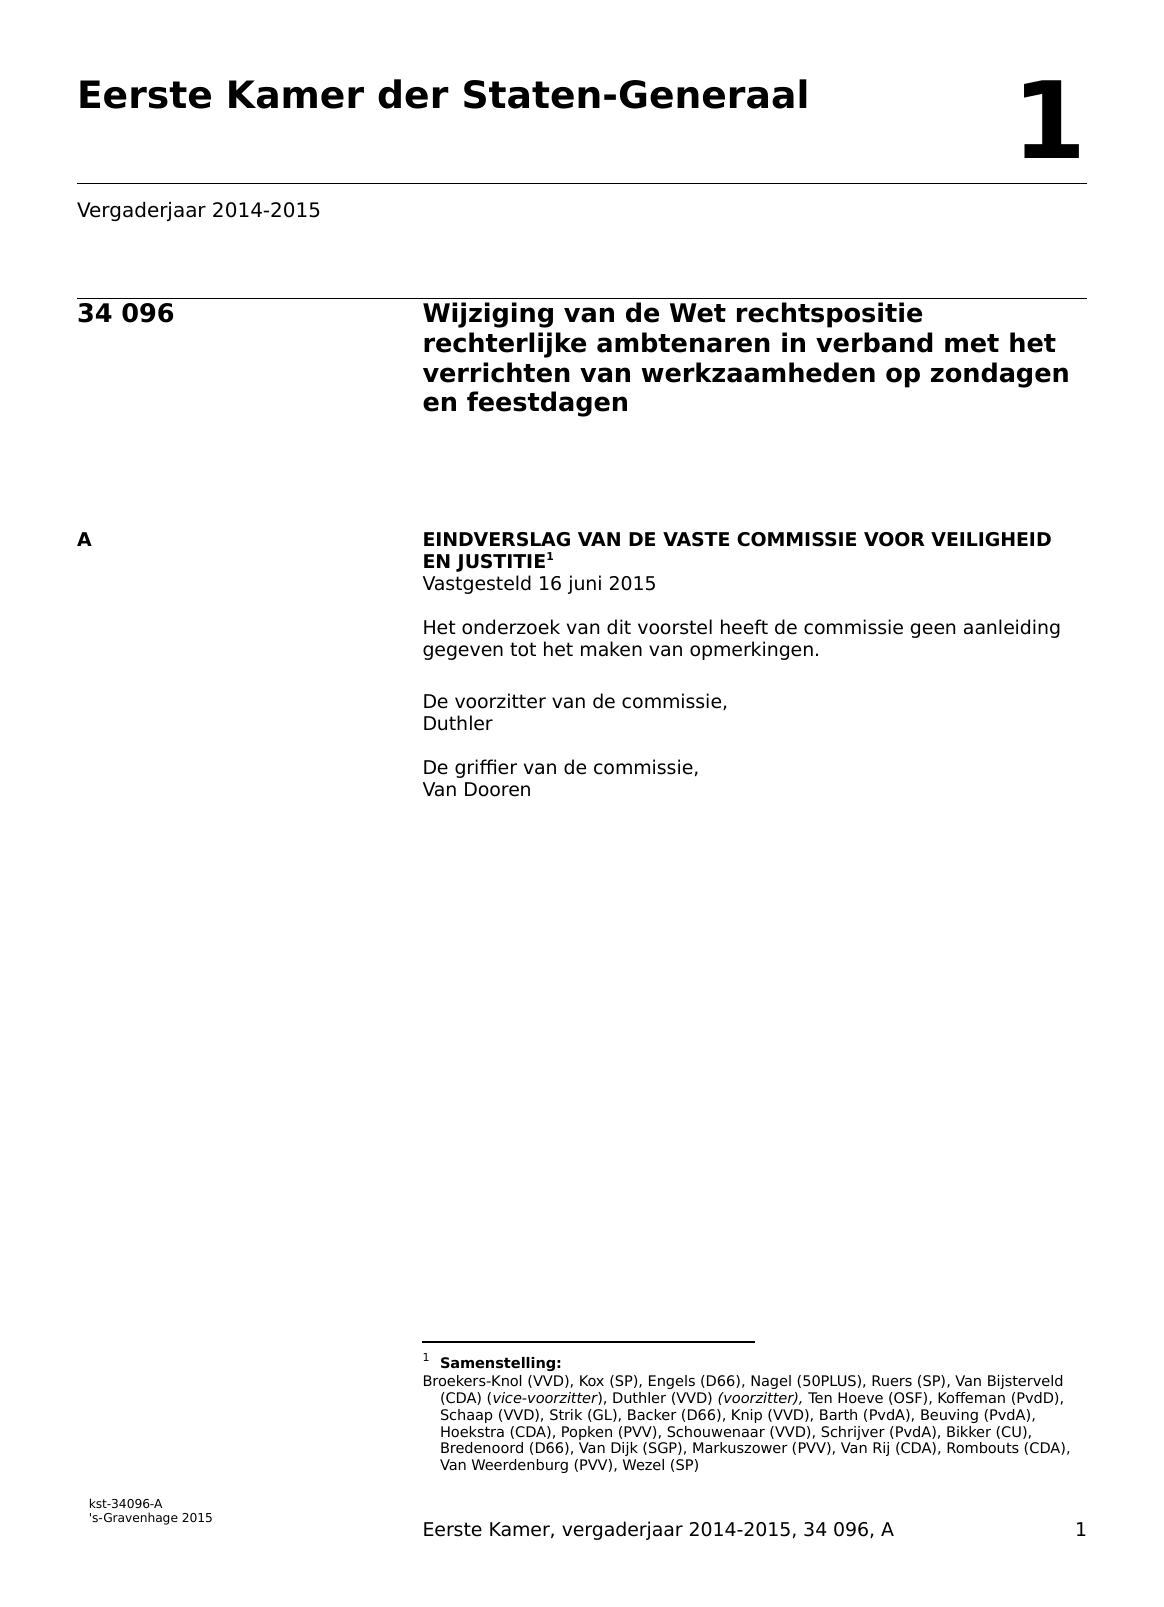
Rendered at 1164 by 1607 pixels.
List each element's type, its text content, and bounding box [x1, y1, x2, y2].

text Broekers-Knol (VVD), Kox (SP), Engels (D66), Nagel (50PLUS), Ruers (SP), Van Bijsterveld (CDA) (vice-voorzitter), Duthler (VVD) (voorzitter), Ten Hoeve (OSF), Koffeman (PvdD), Schaap (VVD), Strik (GL), Backer (D66), Knip (VVD), Barth (PvdA), Beuving (PvdA), Hoekstra (CDA), Popken (PVV), Schouwenaar (VVD), Schrijver (PvdA), Bikker (CU), Bredenoord (D66), Van Dijk (SGP), Markuszower (PVV), Van Rij (CDA), Rombouts (CDA), Van Weerdenburg (PVV), Wezel (SP) [422, 1373, 1087, 1474]
table_header Eerste Kamer der Staten-Generaal [77, 59, 886, 183]
subtitle 34 096 Wijziging van de Wet rechtspositie rechterlijke ambtenaren in verband met het verrichten van werkzaamheden op zondagen en feestdagen [77, 299, 1087, 418]
table_header 1 [886, 59, 1087, 183]
table_cell Vergaderjaar 2014-2015 [77, 184, 1087, 298]
text Vastgesteld 16 juni 2015 [422, 573, 1087, 595]
text Samenstelling: [422, 1351, 1087, 1373]
text De voorzitter van de commissie, Duthler [422, 691, 1087, 735]
text 's-Gravenhage 2015 [88, 1511, 323, 1525]
text De griffier van de commissie, Van Dooren [422, 757, 1087, 801]
subtitle A EINDVERSLAG VAN DE VASTE COMMISSIE VOOR VEILIGHEID EN JUSTITIE [77, 529, 1087, 573]
text kst-34096-A [88, 1497, 323, 1511]
text Het onderzoek van dit voorstel heeft de commissie geen aanleiding gegeven tot het maken van opmerkingen. [422, 617, 1087, 661]
